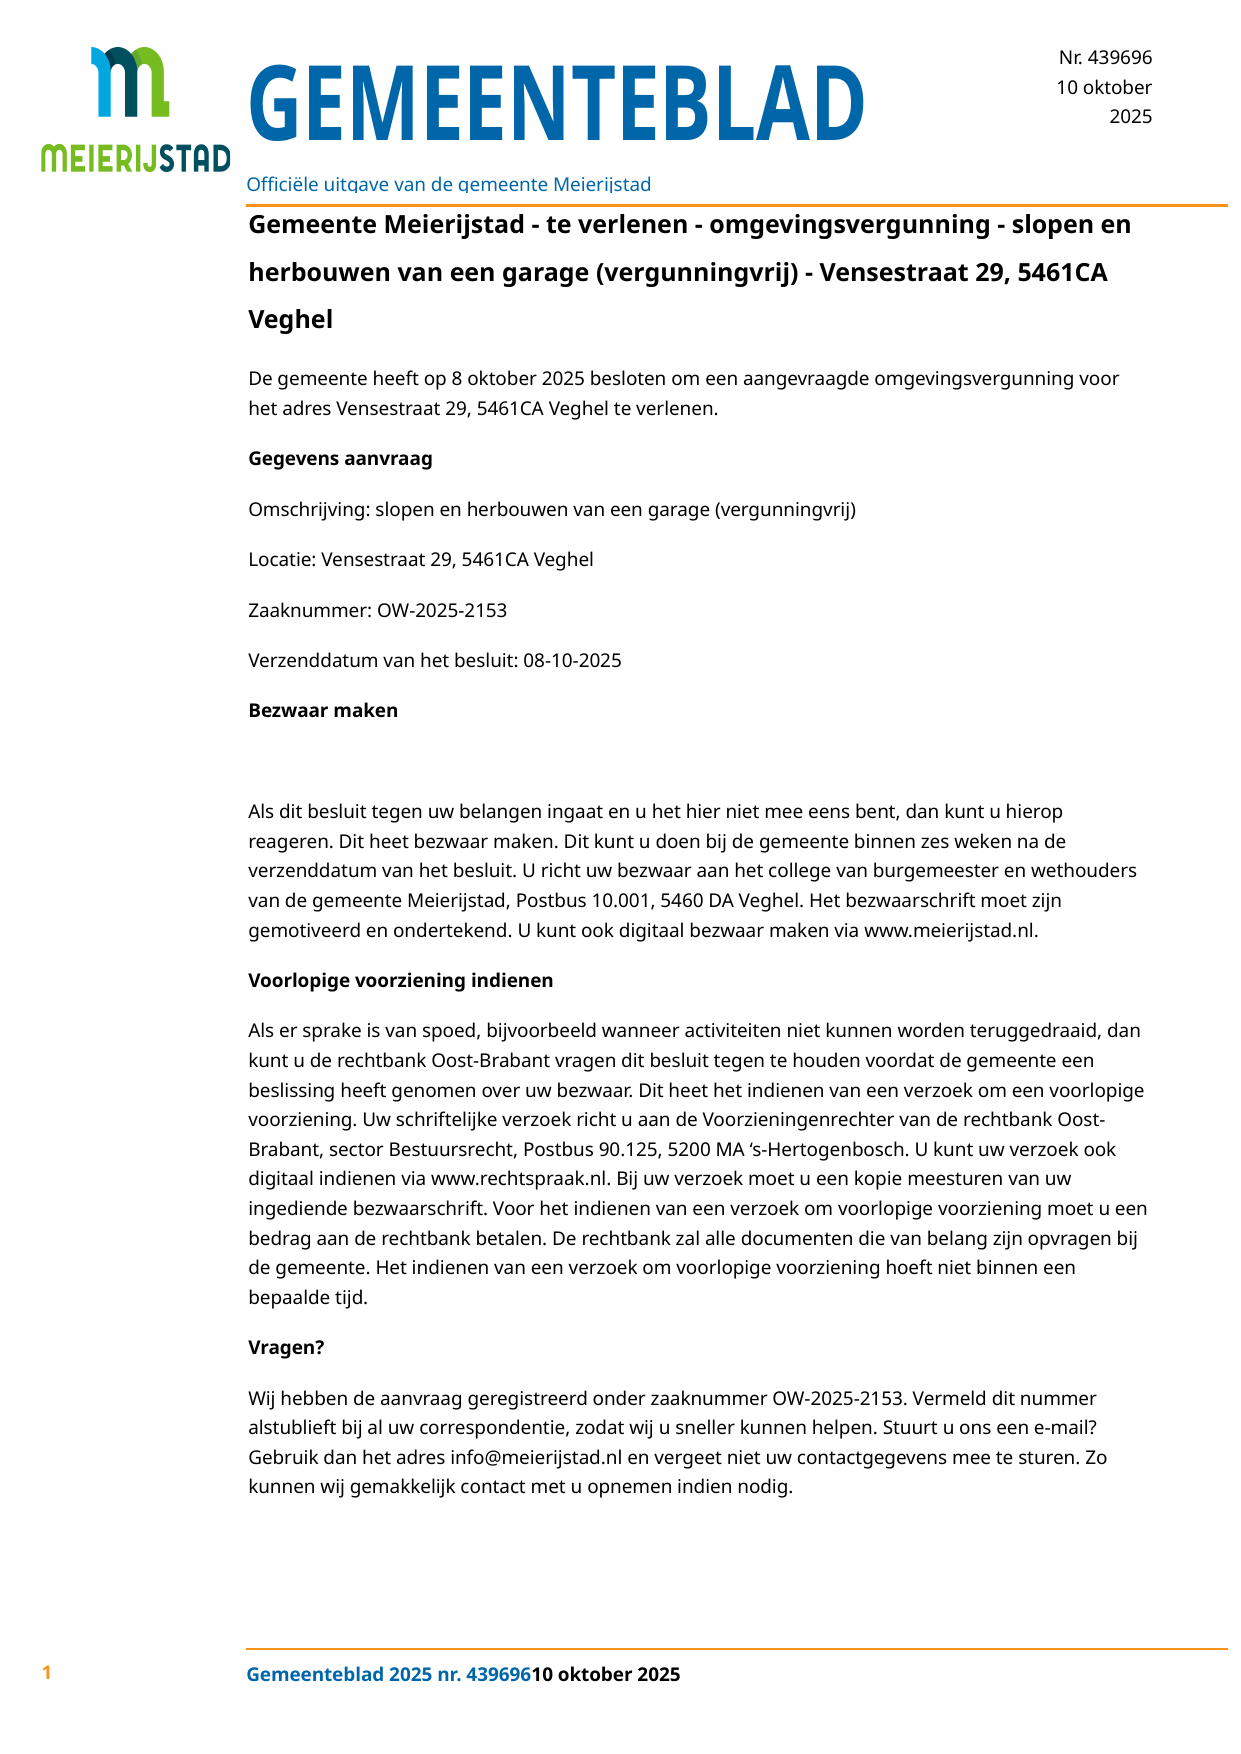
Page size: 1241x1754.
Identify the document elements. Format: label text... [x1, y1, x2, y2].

text Gegevens aanvraag [248, 446, 1152, 471]
text Locatie: Vensestraat 29, 5461CA Veghel [248, 546, 1152, 572]
text De gemeente heeft op 8 oktober 2025 besloten om een aangevraagde omgevingsvergunning voor het adres Vensestraat 29, 5461CA Veghel te verlenen. [248, 366, 1152, 421]
text Gemeente Meierijstad - te verlenen - omgevingsvergunning - slopen en herbouwen van een garage (vergunningvrij) - Vensestraat 29, 5461CA Veghel [248, 207, 1152, 336]
text Omschrijving: slopen en herbouwen van een garage (vergunningvrij) [248, 496, 1152, 522]
text Bezwaar maken [248, 698, 1152, 723]
text Voorlopige voorziening indienen [248, 967, 1152, 993]
text Vragen? [248, 1334, 1152, 1360]
text Verzenddatum van het besluit: 08-10-2025 [248, 647, 1152, 673]
text Wij hebben de aanvraag geregistreerd onder zaaknummer OW-2025-2153. Vermeld dit nummer alstublieft bij al uw correspondentie, zodat wij u sneller kunnen helpen. Stuurt u ons een e-mail? Gebruik dan het adres info@meierijstad.nl en vergeet niet uw contactgegevens mee te sturen. Zo kunnen wij gemakkelijk contact met u opnemen indien nodig. [248, 1385, 1152, 1499]
text Als dit besluit tegen uw belangen ingaat en u het hier niet mee eens bent, dan kunt u hierop reageren. Dit heet bezwaar maken. Dit kunt u doen bij de gemeente binnen zes weken na de verzenddatum van het besluit. U richt uw bezwaar aan het college van burgemeester en wethouders van de gemeente Meierijstad, Postbus 10.001, 5460 DA Veghel. Het bezwaarschrift moet zijn gemotiveerd en ondertekend. U kunt ook digitaal bezwaar maken via www.meierijstad.nl. [248, 798, 1152, 942]
text Als er sprake is van spoed, bijvoorbeeld wanneer activiteiten niet kunnen worden teruggedraaid, dan kunt u de rechtbank Oost-Brabant vragen dit besluit tegen te houden voordat de gemeente een beslissing heeft genomen over uw bezwaar. Dit heet het indienen van een verzoek om een voorlopige voorziening. Uw schriftelijke verzoek richt u aan de Voorzieningenrechter van de rechtbank Oost-Brabant, sector Bestuursrecht, Postbus 90.125, 5200 MA ‘s-Hertogenbosch. U kunt uw verzoek ook digitaal indienen via www.rechtspraak.nl. Bij uw verzoek moet u een kopie meesturen van uw ingediende bezwaarschrift. Voor het indienen van een verzoek om voorlopige voorziening moet u een bedrag aan de rechtbank betalen. De rechtbank zal alle documenten die van belang zijn opvragen bij de gemeente. Het indienen van een verzoek om voorlopige voorziening hoeft niet binnen een bepaalde tijd. [248, 1018, 1152, 1309]
text Zaaknummer: OW-2025-2153 [248, 597, 1152, 622]
picture [41, 47, 231, 172]
